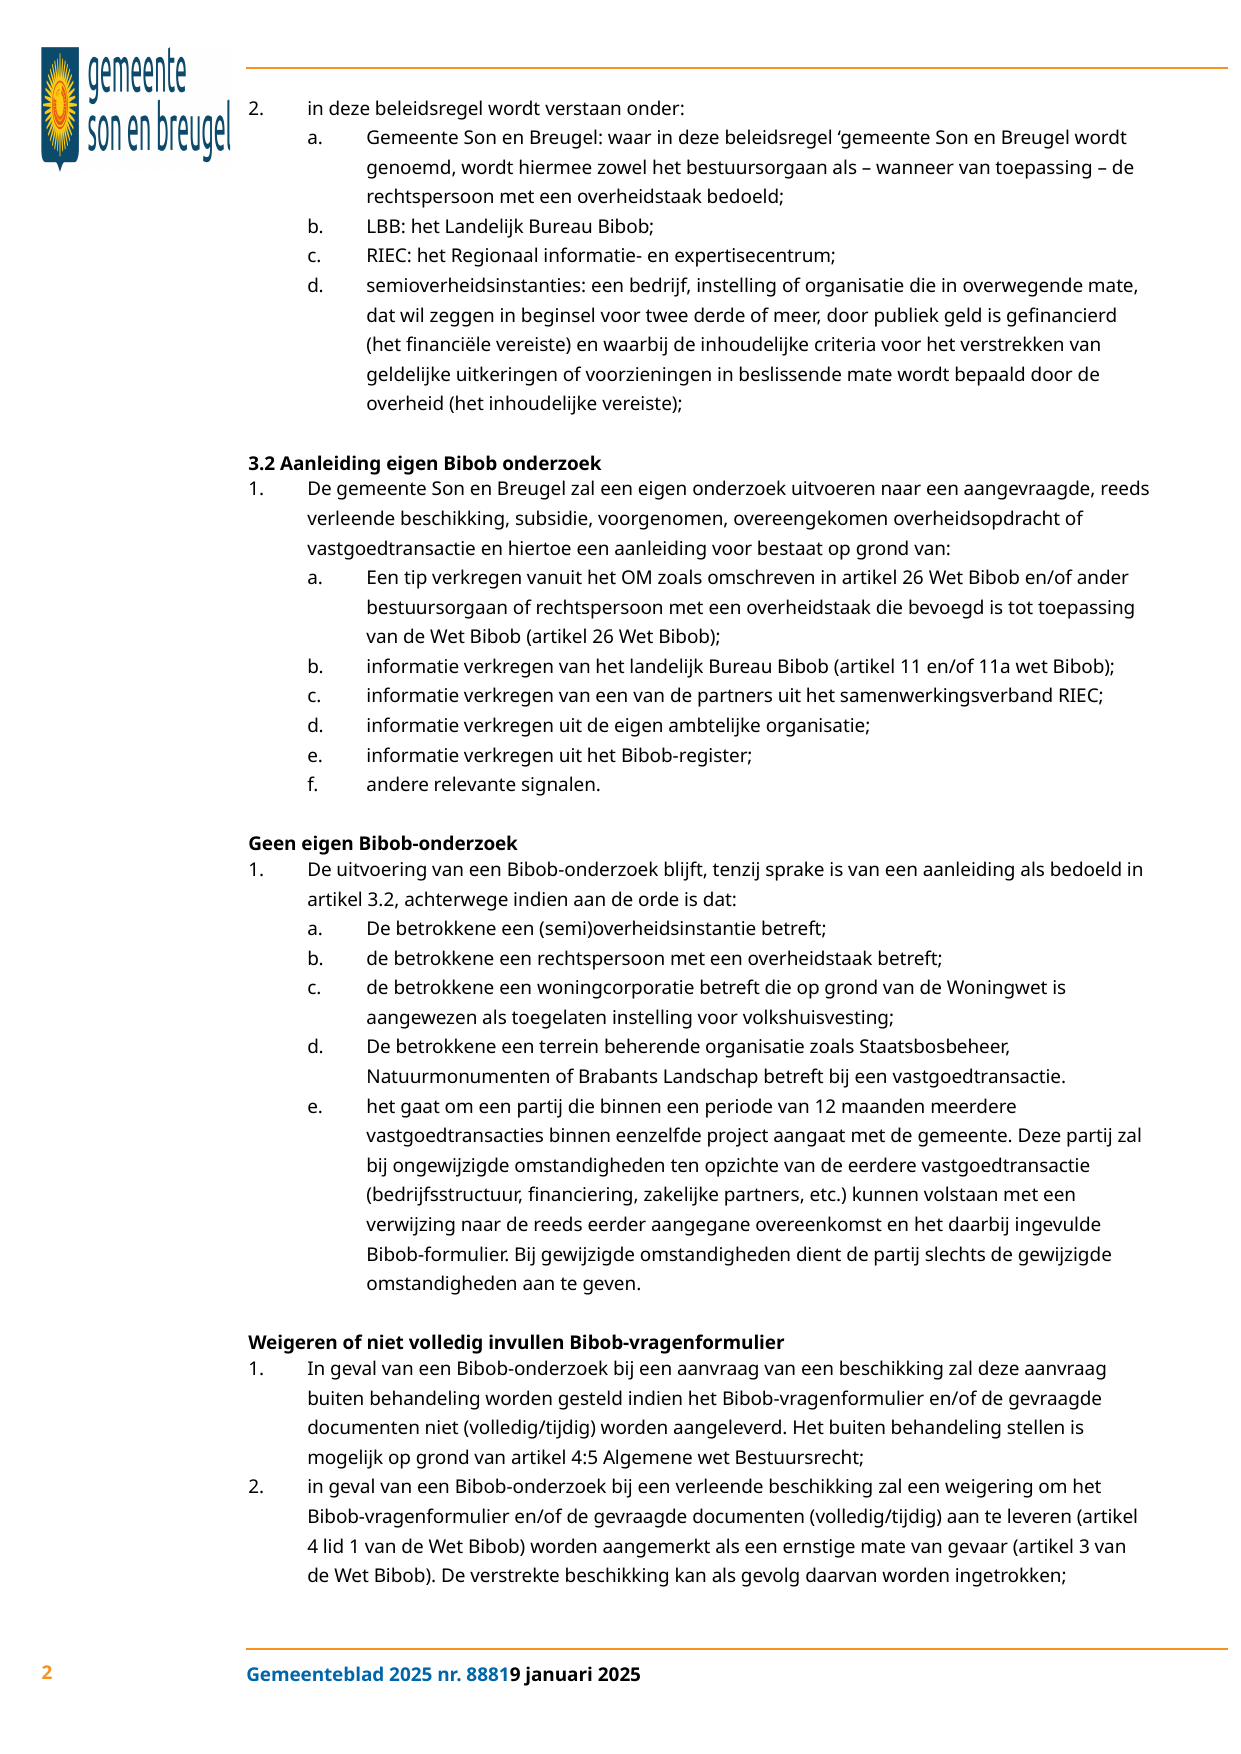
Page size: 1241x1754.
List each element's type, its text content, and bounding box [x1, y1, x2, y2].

picture [41, 47, 231, 172]
list informatie verkregen van het landelijk Bureau Bibob (artikel 11 en/of 11a wet Bibob); [307, 653, 1152, 679]
list de betrokkene een rechtspersoon met een overheidstaak betreft; [307, 945, 1152, 971]
list De betrokkene een (semi)overheidsinstantie betreft; [307, 915, 1152, 941]
list informatie verkregen uit het Bibob-register; [307, 742, 1152, 767]
list in deze beleidsregel wordt verstaan onder: [248, 95, 1152, 121]
list semioverheidsinstanties: een bedrijf, instelling of organisatie die in overwegende mate, dat wil zeggen in beginsel voor twee derde of meer, door publiek geld is gefinancierd (het financiële vereiste) en waarbij de inhoudelijke criteria voor het verstrekken van geldelijke uitkeringen of voorzieningen in beslissende mate wordt bepaald door de overheid (het inhoudelijke vereiste); [307, 272, 1152, 416]
list In geval van een Bibob-onderzoek bij een aanvraag van een beschikking zal deze aanvraag buiten behandeling worden gesteld indien het Bibob-vragenformulier en/of de gevraagde documenten niet (volledig/tijdig) worden aangeleverd. Het buiten behandeling stellen is mogelijk op grond van artikel 4:5 Algemene wet Bestuursrecht; [248, 1355, 1152, 1470]
list Gemeente Son en Breugel: waar in deze beleidsregel ‘gemeente Son en Breugel wordt genoemd, wordt hiermee zowel het bestuursorgaan als – wanneer van toepassing – de rechtspersoon met een overheidstaak bedoeld; [307, 124, 1152, 209]
list andere relevante signalen. [307, 771, 1152, 797]
list RIEC: het Regionaal informatie- en expertisecentrum; [307, 243, 1152, 268]
list de betrokkene een woningcorporatie betreft die op grond van de Woningwet is aangewezen als toegelaten instelling voor volkshuisvesting; [307, 974, 1152, 1030]
list LBB: het Landelijk Bureau Bibob; [307, 213, 1152, 239]
text Geen eigen Bibob-onderzoek [248, 831, 1152, 856]
text 3.2 Aanleiding eigen Bibob onderzoek [248, 450, 1152, 476]
text Weigeren of niet volledig invullen Bibob-vragenformulier [248, 1329, 1152, 1355]
list De betrokkene een terrein beherende organisatie zoals Staatsbosbeheer, Natuurmonumenten of Brabants Landschap betreft bij een vastgoedtransactie. [307, 1034, 1152, 1089]
list Een tip verkregen vanuit het OM zoals omschreven in artikel 26 Wet Bibob en/of ander bestuursorgaan of rechtspersoon met een overheidstaak die bevoegd is tot toepassing van de Wet Bibob (artikel 26 Wet Bibob); [307, 564, 1152, 649]
list De gemeente Son en Breugel zal een eigen onderzoek uitvoeren naar een aangevraagde, reeds verleende beschikking, subsidie, voorgenomen, overeengekomen overheidsopdracht of vastgoedtransactie en hiertoe een aanleiding voor bestaat op grond van: [248, 476, 1152, 560]
list informatie verkregen uit de eigen ambtelijke organisatie; [307, 712, 1152, 738]
list De uitvoering van een Bibob-onderzoek blijft, tenzij sprake is van een aanleiding als bedoeld in artikel 3.2, achterwege indien aan de orde is dat: [248, 856, 1152, 912]
list informatie verkregen van een van de partners uit het samenwerkingsverband RIEC; [307, 683, 1152, 708]
list het gaat om een partij die binnen een periode van 12 maanden meerdere vastgoedtransacties binnen eenzelfde project aangaat met de gemeente. Deze partij zal bij ongewijzigde omstandigheden ten opzichte van de eerdere vastgoedtransactie (bedrijfsstructuur, financiering, zakelijke partners, etc.) kunnen volstaan met een verwijzing naar de reeds eerder aangegane overeenkomst en het daarbij ingevulde Bibob-formulier. Bij gewijzigde omstandigheden dient de partij slechts de gewijzigde omstandigheden aan te geven. [307, 1093, 1152, 1296]
list in geval van een Bibob-onderzoek bij een verleende beschikking zal een weigering om het Bibob-vragenformulier en/of de gevraagde documenten (volledig/tijdig) aan te leveren (artikel 4 lid 1 van de Wet Bibob) worden aangemerkt als een ernstige mate van gevaar (artikel 3 van de Wet Bibob). De verstrekte beschikking kan als gevolg daarvan worden ingetrokken; [248, 1474, 1152, 1588]
